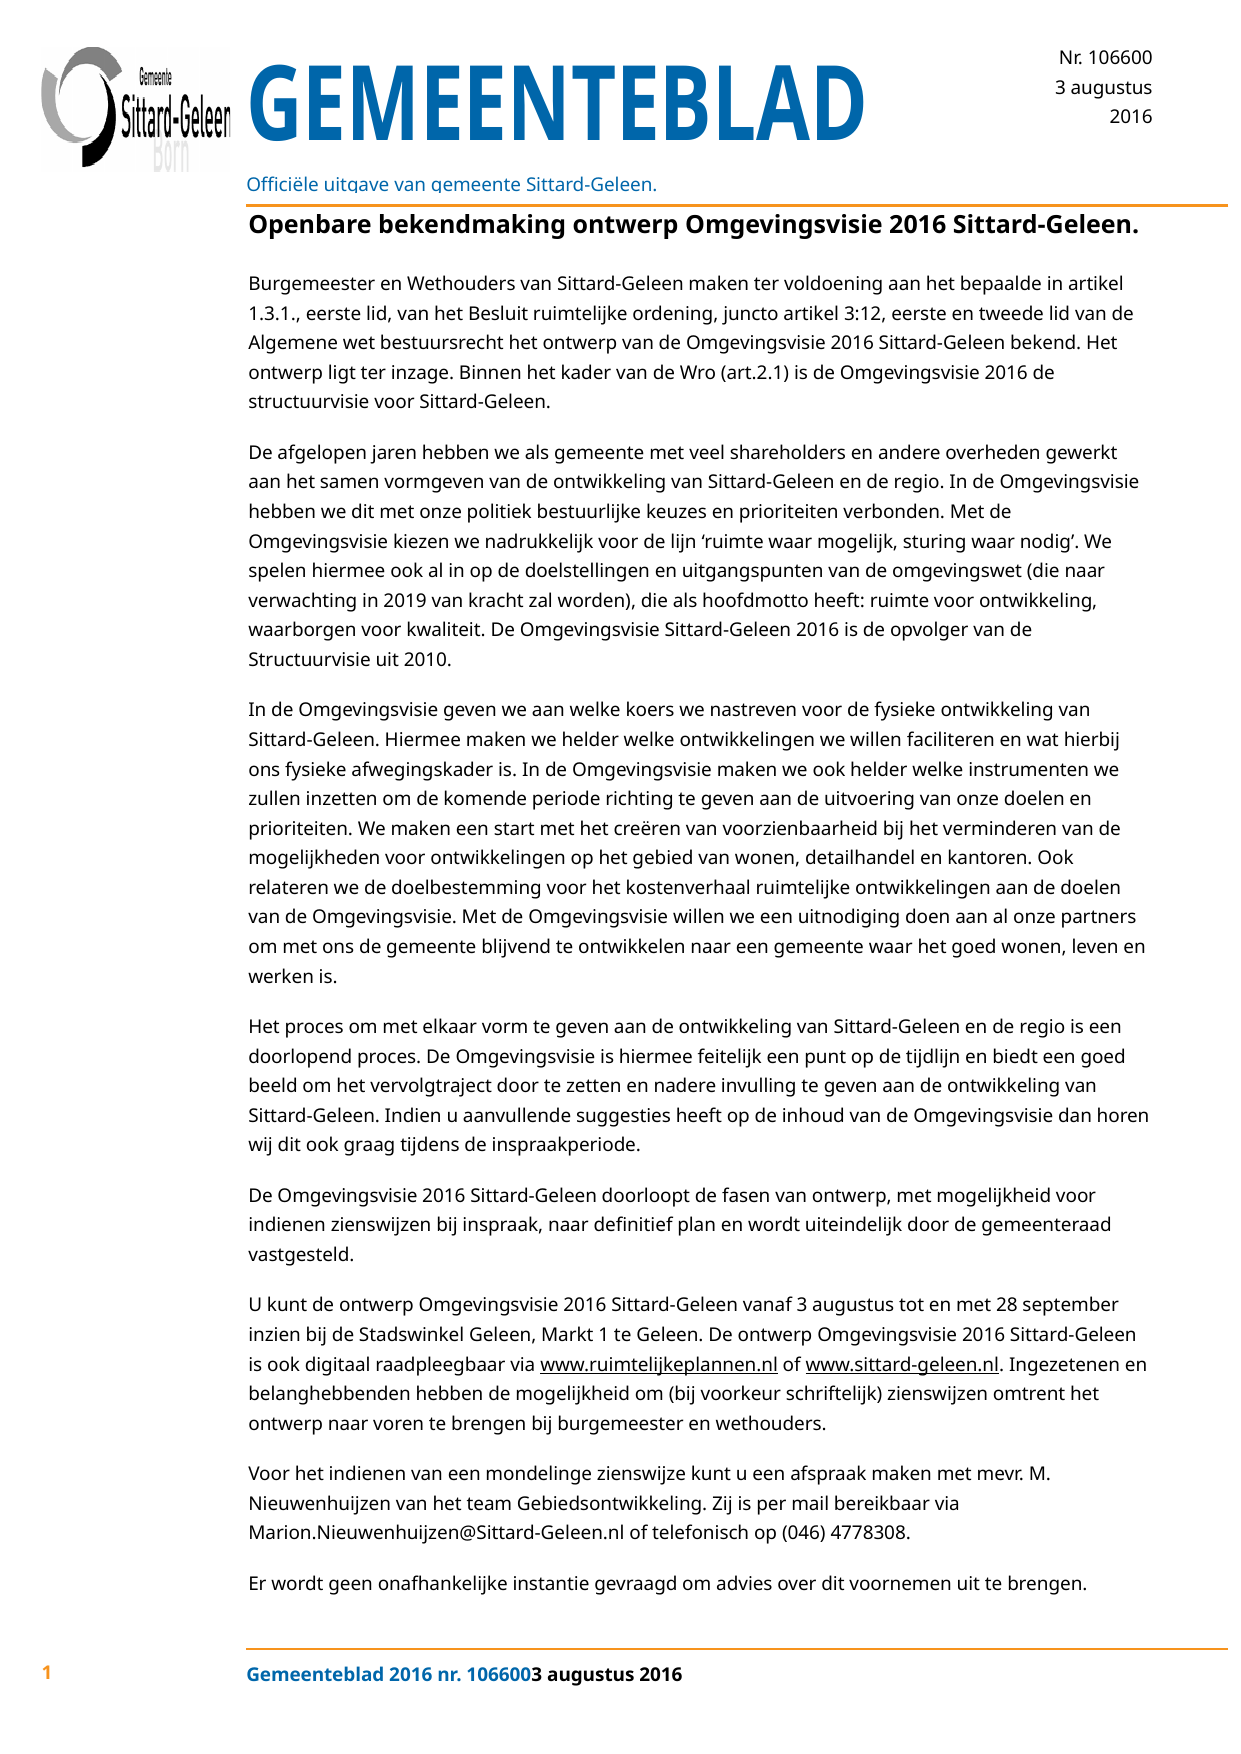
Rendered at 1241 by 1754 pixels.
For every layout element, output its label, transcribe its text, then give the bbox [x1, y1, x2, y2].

text De Omgevingsvisie 2016 Sittard-Geleen doorloopt de fasen van ontwerp, met mogelijkheid voor indienen zienswijzen bij inspraak, naar definitief plan en wordt uiteindelijk door de gemeenteraad vastgesteld. [248, 1182, 1152, 1267]
text Voor het indienen van een mondelinge zienswijze kunt u een afspraak maken met mevr. M. Nieuwenhuijzen van het team Gebiedsontwikkeling. Zij is per mail bereikbaar via Marion.Nieuwenhuijzen@Sittard-Geleen.nl of telefonisch op (046) 4778308. [248, 1460, 1152, 1545]
text Openbare bekendmaking ontwerp Omgevingsvisie 2016 Sittard-Geleen. [248, 207, 1152, 241]
text Er wordt geen onafhankelijke instantie gevraagd om advies over dit voornemen uit te brengen. [248, 1570, 1152, 1596]
text De afgelopen jaren hebben we als gemeente met veel shareholders en andere overheden gewerkt aan het samen vormgeven van de ontwikkeling van Sittard-Geleen en de regio. In de Omgevingsvisie hebben we dit met onze politiek bestuurlijke keuzes en prioriteiten verbonden. Met de Omgevingsvisie kiezen we nadrukkelijk voor de lijn ‘ruimte waar mogelijk, sturing waar nodig’. We spelen hiermee ook al in op de doelstellingen en uitgangspunten van de omgevingswet (die naar verwachting in 2019 van kracht zal worden), die als hoofdmotto heeft: ruimte voor ontwikkeling, waarborgen voor kwaliteit. De Omgevingsvisie Sittard-Geleen 2016 is de opvolger van de Structuurvisie uit 2010. [248, 439, 1152, 672]
text In de Omgevingsvisie geven we aan welke koers we nastreven voor de fysieke ontwikkeling van Sittard-Geleen. Hiermee maken we helder welke ontwikkelingen we willen faciliteren en wat hierbij ons fysieke afwegingskader is. In de Omgevingsvisie maken we ook helder welke instrumenten we zullen inzetten om de komende periode richting te geven aan de uitvoering van onze doelen en prioriteiten. We maken een start met het creëren van voorzienbaarheid bij het verminderen van de mogelijkheden voor ontwikkelingen op het gebied van wonen, detailhandel en kantoren. Ook relateren we de doelbestemming voor het kostenverhaal ruimtelijke ontwikkelingen aan de doelen van de Omgevingsvisie. Met de Omgevingsvisie willen we een uitnodiging doen aan al onze partners om met ons de gemeente blijvend te ontwikkelen naar een gemeente waar het goed wonen, leven en werken is. [248, 697, 1152, 988]
picture [41, 47, 231, 172]
text Burgemeester en Wethouders van Sittard-Geleen maken ter voldoening aan het bepaalde in artikel 1.3.1., eerste lid, van het Besluit ruimtelijke ordening, juncto artikel 3:12, eerste en tweede lid van de Algemene wet bestuursrecht het ontwerp van de Omgevingsvisie 2016 Sittard-Geleen bekend. Het ontwerp ligt ter inzage. Binnen het kader van de Wro (art.2.1) is de Omgevingsvisie 2016 de structuurvisie voor Sittard-Geleen. [248, 270, 1152, 414]
text U kunt de ontwerp Omgevingsvisie 2016 Sittard-Geleen vanaf 3 augustus tot en met 28 september inzien bij de Stadswinkel Geleen, Markt 1 te Geleen. De ontwerp Omgevingsvisie 2016 Sittard-Geleen is ook digitaal raadpleegbaar via www.ruimtelijkeplannen.nl of www.sittard-geleen.nl. Ingezetenen en belanghebbenden hebben de mogelijkheid om (bij voorkeur schriftelijk) zienswijzen omtrent het ontwerp naar voren te brengen bij burgemeester en wethouders. [248, 1292, 1152, 1436]
text Het proces om met elkaar vorm te geven aan de ontwikkeling van Sittard-Geleen en de regio is een doorlopend proces. De Omgevingsvisie is hiermee feitelijk een punt op de tijdlijn en biedt een goed beeld om het vervolgtraject door te zetten en nadere invulling te geven aan de ontwikkeling van Sittard-Geleen. Indien u aanvullende suggesties heeft op de inhoud van de Omgevingsvisie dan horen wij dit ook graag tijdens de inspraakperiode. [248, 1013, 1152, 1157]
